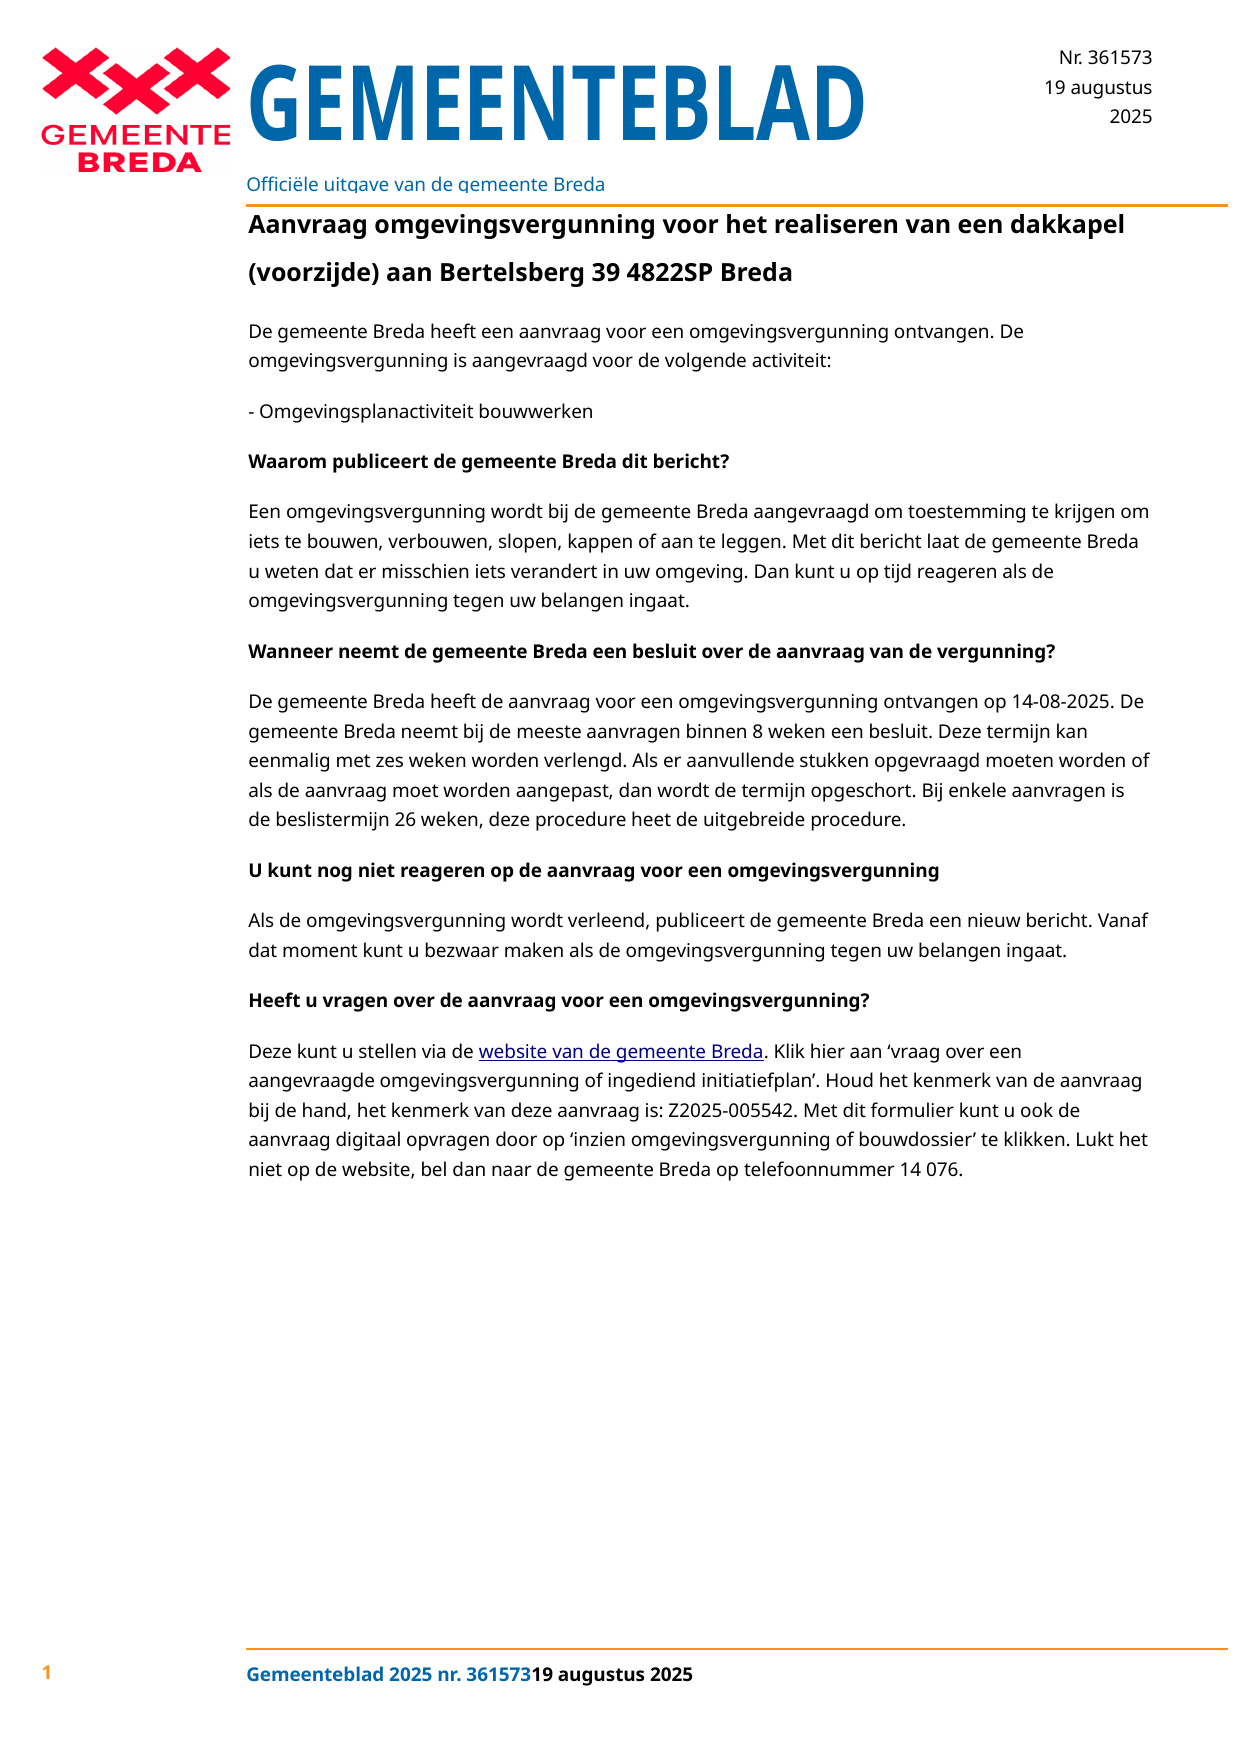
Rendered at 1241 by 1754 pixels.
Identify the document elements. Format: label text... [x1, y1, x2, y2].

text De gemeente Breda heeft een aanvraag voor een omgevingsvergunning ontvangen. De omgevingsvergunning is aangevraagd voor de volgende activiteit: [248, 318, 1152, 373]
text Deze kunt u stellen via de website van de gemeente Breda. Klik hier aan ‘vraag over een aangevraagde omgevingsvergunning of ingediend initiatiefplan’. Houd het kenmerk van de aanvraag bij de hand, het kenmerk van deze aanvraag is: Z2025-005542. Met dit formulier kunt u ook de aanvraag digitaal opvragen door op ‘inzien omgevingsvergunning of bouwdossier’ te klikken. Lukt het niet op de website, bel dan naar de gemeente Breda op telefoonnummer 14 076. [248, 1038, 1152, 1182]
text U kunt nog niet reageren op de aanvraag voor een omgevingsvergunning [248, 857, 1152, 883]
text Een omgevingsvergunning wordt bij de gemeente Breda aangevraagd om toestemming te krijgen om iets te bouwen, verbouwen, slopen, kappen of aan te leggen. Met dit bericht laat de gemeente Breda u weten dat er misschien iets verandert in uw omgeving. Dan kunt u op tijd reageren als de omgevingsvergunning tegen uw belangen ingaat. [248, 499, 1152, 613]
text De gemeente Breda heeft de aanvraag voor een omgevingsvergunning ontvangen op 14-08-2025. De gemeente Breda neemt bij de meeste aanvragen binnen 8 weken een besluit. Deze termijn kan eenmalig met zes weken worden verlengd. Als er aanvullende stukken opgevraagd moeten worden of als de aanvraag moet worden aangepast, dan wordt de termijn opgeschort. Bij enkele aanvragen is de beslistermijn 26 weken, deze procedure heet de uitgebreide procedure. [248, 688, 1152, 832]
text - Omgevingsplanactiviteit bouwwerken [248, 398, 1152, 424]
text Aanvraag omgevingsvergunning voor het realiseren van een dakkapel (voorzijde) aan Bertelsberg 39 4822SP Breda [248, 207, 1152, 288]
text Als de omgevingsvergunning wordt verleend, publiceert de gemeente Breda een nieuw bericht. Vanaf dat moment kunt u bezwaar maken als de omgevingsvergunning tegen uw belangen ingaat. [248, 907, 1152, 963]
text Wanneer neemt de gemeente Breda een besluit over de aanvraag van de vergunning? [248, 638, 1152, 664]
picture [41, 47, 231, 172]
text Heeft u vragen over de aanvraag voor een omgevingsvergunning? [248, 987, 1152, 1013]
text Waarom publiceert de gemeente Breda dit bericht? [248, 448, 1152, 474]
